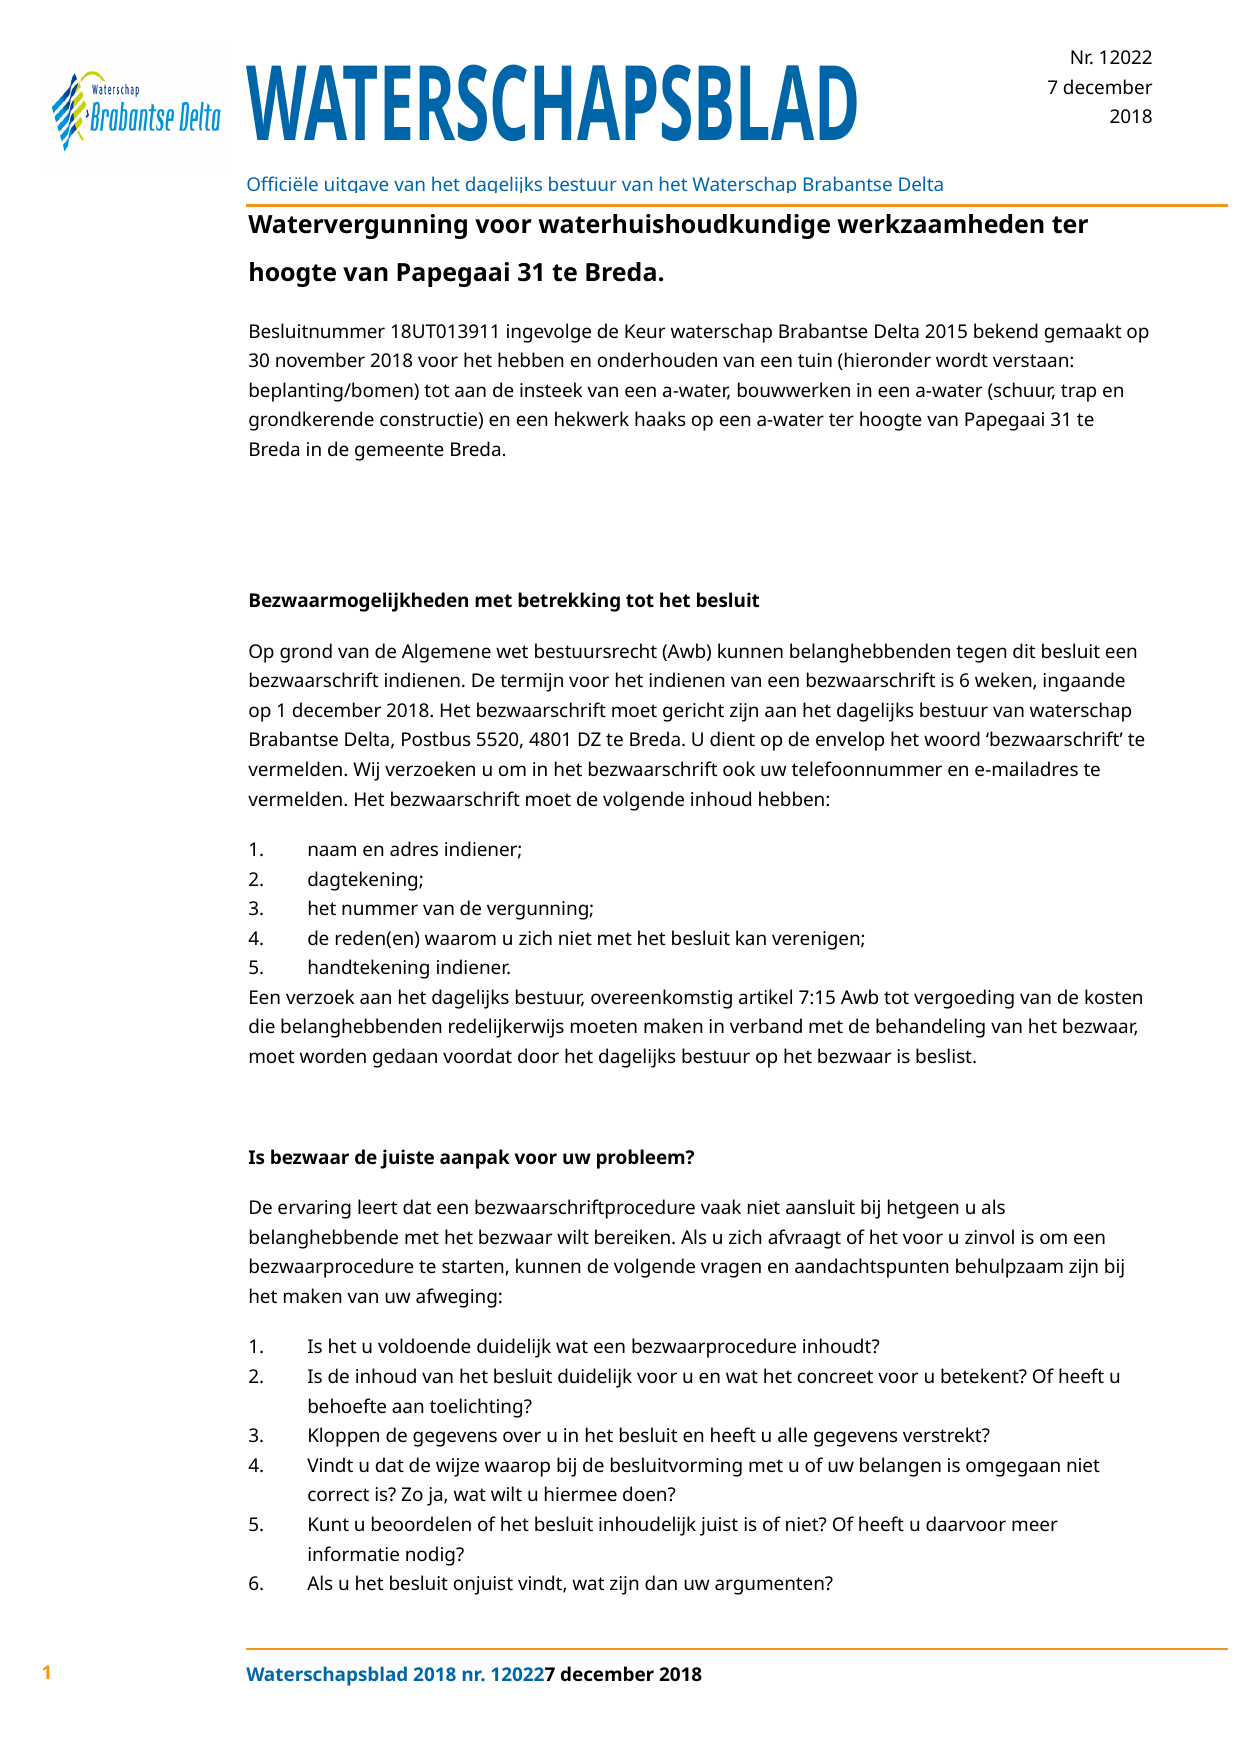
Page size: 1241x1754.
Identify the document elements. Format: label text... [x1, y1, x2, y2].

list Is het u voldoende duidelijk wat een bezwaarprocedure inhoudt? [248, 1334, 1152, 1359]
list Als u het besluit onjuist vindt, wat zijn dan uw argumenten? [248, 1570, 1152, 1596]
text Besluitnummer 18UT013911 ingevolge de Keur waterschap Brabantse Delta 2015 bekend gemaakt op 30 november 2018 voor het hebben en onderhouden van een tuin (hieronder wordt verstaan: beplanting/bomen) tot aan de insteek van een a-water, bouwwerken in een a-water (schuur, trap en grondkerende constructie) en een hekwerk haaks op een a-water ter hoogte van Papegaai 31 te Breda in de gemeente Breda. [248, 318, 1152, 462]
list Kunt u beoordelen of het besluit inhoudelijk juist is of niet? Of heeft u daarvoor meer informatie nodig? [248, 1511, 1152, 1567]
text Is bezwaar de juiste aanpak voor uw probleem? [248, 1144, 1152, 1170]
picture [41, 47, 231, 172]
list de reden(en) waarom u zich niet met het besluit kan verenigen; [248, 925, 1152, 951]
list Kloppen de gegevens over u in het besluit en heeft u alle gegevens verstrekt? [248, 1422, 1152, 1448]
text De ervaring leert dat een bezwaarschriftprocedure vaak niet aansluit bij hetgeen u als belanghebbende met het bezwaar wilt bereiken. Als u zich afvraagt of het voor u zinvol is om een bezwaarprocedure te starten, kunnen de volgende vragen en aandachtspunten behulpzaam zijn bij het maken van uw afweging: [248, 1194, 1152, 1309]
list dagtekening; [248, 866, 1152, 892]
list naam en adres indiener; [248, 836, 1152, 862]
text Watervergunning voor waterhuishoudkundige werkzaamheden ter hoogte van Papegaai 31 te Breda. [248, 207, 1152, 288]
list handtekening indiener. [248, 954, 1152, 980]
list Is de inhoud van het besluit duidelijk voor u en wat het concreet voor u betekent? Of heeft u behoefte aan toelichting? [248, 1363, 1152, 1419]
text Bezwaarmogelijkheden met betrekking tot het besluit [248, 587, 1152, 613]
text Een verzoek aan het dagelijks bestuur, overeenkomstig artikel 7:15 Awb tot vergoeding van de kosten die belanghebbenden redelijkerwijs moeten maken in verband met de behandeling van het bezwaar, moet worden gedaan voordat door het dagelijks bestuur op het bezwaar is beslist. [248, 984, 1152, 1069]
list Vindt u dat de wijze waarop bij de besluitvorming met u of uw belangen is omgegaan niet correct is? Zo ja, wat wilt u hiermee doen? [248, 1452, 1152, 1507]
text Op grond van de Algemene wet bestuursrecht (Awb) kunnen belanghebbenden tegen dit besluit een bezwaarschrift indienen. De termijn voor het indienen van een bezwaarschrift is 6 weken, ingaande op 1 december 2018. Het bezwaarschrift moet gericht zijn aan het dagelijks bestuur van waterschap Brabantse Delta, Postbus 5520, 4801 DZ te Breda. U dient op de envelop het woord ‘bezwaarschrift’ te vermelden. Wij verzoeken u om in het bezwaarschrift ook uw telefoonnummer en e‑mailadres te vermelden. Het bezwaarschrift moet de volgende inhoud hebben: [248, 638, 1152, 812]
list het nummer van de vergunning; [248, 895, 1152, 921]
